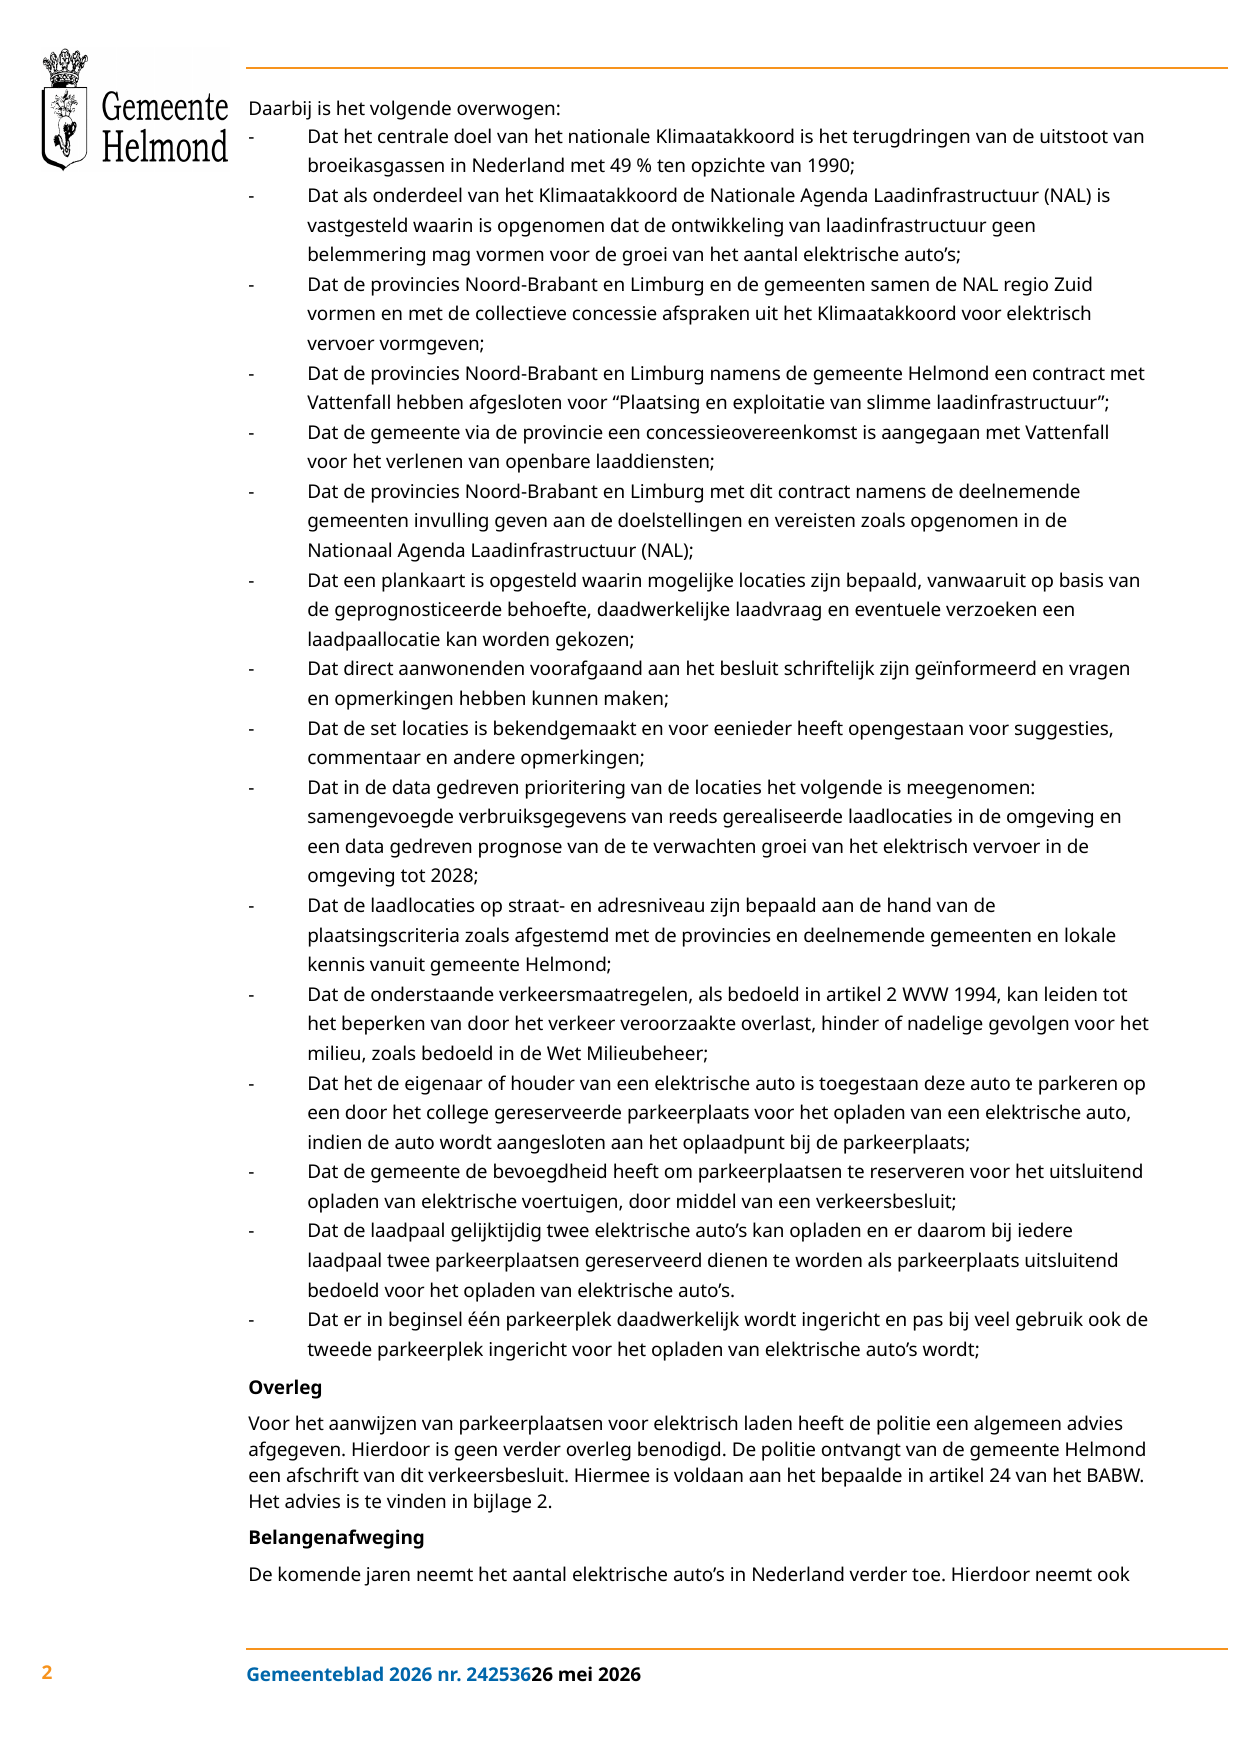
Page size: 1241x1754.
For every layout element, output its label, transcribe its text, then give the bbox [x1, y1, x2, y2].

list Dat de provincies Noord-Brabant en Limburg namens de gemeente Helmond een contract met Vattenfall hebben afgesloten voor “Plaatsing en exploitatie van slimme laadinfrastructuur”; [248, 360, 1152, 415]
list Dat de onderstaande verkeersmaatregelen, als bedoeld in artikel 2 WVW 1994, kan leiden tot het beperken van door het verkeer veroorzaakte overlast, hinder of nadelige gevolgen voor het milieu, zoals bedoeld in de Wet Milieubeheer; [248, 981, 1152, 1066]
list Dat de gemeente de bevoegdheid heeft om parkeerplaatsen te reserveren voor het uitsluitend opladen van elektrische voertuigen, door middel van een verkeersbesluit; [248, 1158, 1152, 1214]
list Dat direct aanwonenden voorafgaand aan het besluit schriftelijk zijn geïnformeerd en vragen en opmerkingen hebben kunnen maken; [248, 656, 1152, 711]
list Dat het de eigenaar of houder van een elektrische auto is toegestaan deze auto te parkeren op een door het college gereserveerde parkeerplaats voor het opladen van een elektrische auto, indien de auto wordt aangesloten aan het oplaadpunt bij de parkeerplaats; [248, 1070, 1152, 1155]
list Dat de set locaties is bekendgemaakt en voor eenieder heeft opengestaan voor suggesties, commentaar en andere opmerkingen; [248, 715, 1152, 770]
list Dat de laadlocaties op straat- en adresniveau zijn bepaald aan de hand van de plaatsingscriteria zoals afgestemd met de provincies en deelnemende gemeenten en lokale kennis vanuit gemeente Helmond; [248, 892, 1152, 977]
list Dat de laadpaal gelijktijdig twee elektrische auto’s kan opladen en er daarom bij iedere laadpaal twee parkeerplaatsen gereserveerd dienen te worden als parkeerplaats uitsluitend bedoeld voor het opladen van elektrische auto’s. [248, 1218, 1152, 1303]
list Dat het centrale doel van het nationale Klimaatakkoord is het terugdringen van de uitstoot van broeikasgassen in Nederland met 49 % ten opzichte van 1990; [248, 123, 1152, 178]
list Dat er in beginsel één parkeerplek daadwerkelijk wordt ingericht en pas bij veel gebruik ook de tweede parkeerplek ingericht voor het opladen van elektrische auto’s wordt; [248, 1306, 1152, 1362]
list Dat de provincies Noord-Brabant en Limburg en de gemeenten samen de NAL regio Zuid vormen en met de collectieve concessie afspraken uit het Klimaatakkoord voor elektrisch vervoer vormgeven; [248, 271, 1152, 356]
list Dat de gemeente via de provincie een concessieovereenkomst is aangegaan met Vattenfall voor het verlenen van openbare laaddiensten; [248, 419, 1152, 474]
picture [41, 47, 231, 172]
text Daarbij is het volgende overwogen: [248, 95, 1152, 121]
text De komende jaren neemt het aantal elektrische auto’s in Nederland verder toe. Hierdoor neemt ook [248, 1561, 1152, 1587]
list Dat de provincies Noord-Brabant en Limburg met dit contract namens de deelnemende gemeenten invulling geven aan de doelstellingen en vereisten zoals opgenomen in de Nationaal Agenda Laadinfrastructuur (NAL); [248, 478, 1152, 563]
list Dat in de data gedreven prioritering van de locaties het volgende is meegenomen: samengevoegde verbruiksgegevens van reeds gerealiseerde laadlocaties in de omgeving en een data gedreven prognose van de te verwachten groei van het elektrisch vervoer in de omgeving tot 2028; [248, 774, 1152, 888]
text Belangenafweging [248, 1524, 1152, 1550]
list Dat als onderdeel van het Klimaatakkoord de Nationale Agenda Laadinfrastructuur (NAL) is vastgesteld waarin is opgenomen dat de ontwikkeling van laadinfrastructuur geen belemmering mag vormen voor de groei van het aantal elektrische auto’s; [248, 182, 1152, 267]
text Voor het aanwijzen van parkeerplaatsen voor elektrisch laden heeft de politie een algemeen advies afgegeven. Hierdoor is geen verder overleg benodigd. De politie ontvangt van de gemeente Helmond een afschrift van dit verkeersbesluit. Hiermee is voldaan aan het bepaalde in artikel 24 van het BABW. Het advies is te vinden in bijlage 2. [248, 1411, 1152, 1513]
list Dat een plankaart is opgesteld waarin mogelijke locaties zijn bepaald, vanwaaruit op basis van de geprognosticeerde behoefte, daadwerkelijke laadvraag en eventuele verzoeken een laadpaallocatie kan worden gekozen; [248, 567, 1152, 652]
text Overleg [248, 1374, 1152, 1400]
